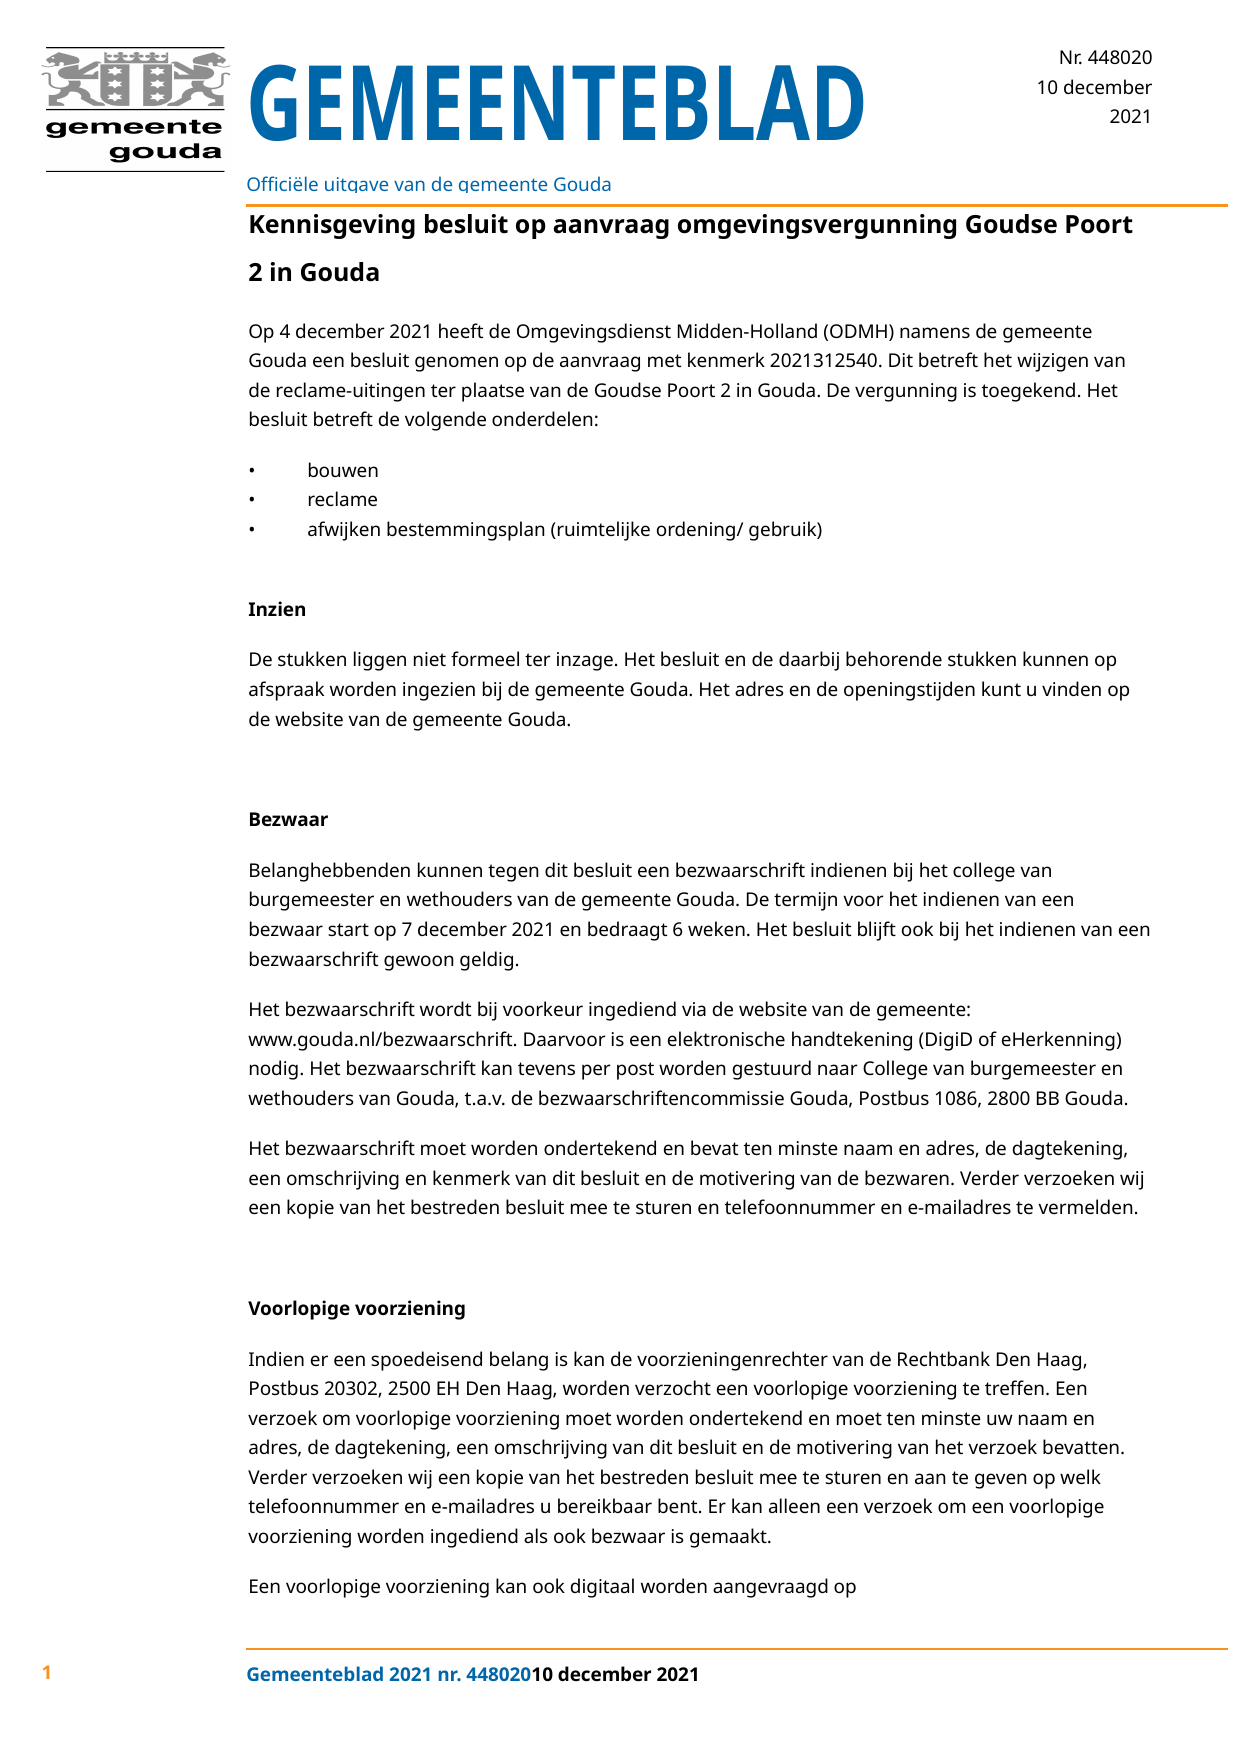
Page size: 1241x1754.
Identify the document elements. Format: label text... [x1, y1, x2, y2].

text Het bezwaarschrift moet worden ondertekend en bevat ten minste naam en adres, de dagtekening, een omschrijving en kenmerk van dit besluit en de motivering van de bezwaren. Verder verzoeken wij een kopie van het bestreden besluit mee te sturen en telefoonnummer en e-mailadres te vermelden. [248, 1135, 1152, 1220]
text Voorlopige voorziening [248, 1295, 1152, 1321]
text Het bezwaarschrift wordt bij voorkeur ingediend via de website van de gemeente: www.gouda.nl/bezwaarschrift. Daarvoor is een elektronische handtekening (DigiD of eHerkenning) nodig. Het bezwaarschrift kan tevens per post worden gestuurd naar College van burgemeester en wethouders van Gouda, t.a.v. de bezwaarschriftencommissie Gouda, Postbus 1086, 2800 BB Gouda. [248, 996, 1152, 1111]
list bouwen [248, 457, 1152, 483]
list afwijken bestemmingsplan (ruimtelijke ordening/ gebruik) [248, 516, 1152, 542]
list reclame [248, 487, 1152, 512]
picture [41, 47, 231, 172]
text Kennisgeving besluit op aanvraag omgevingsvergunning Goudse Poort 2 in Gouda [248, 207, 1152, 288]
text Indien er een spoedeisend belang is kan de voorzieningenrechter van de Rechtbank Den Haag, Postbus 20302, 2500 EH Den Haag, worden verzocht een voorlopige voorziening te treffen. Een verzoek om voorlopige voorziening moet worden ondertekend en moet ten minste uw naam en adres, de dagtekening, een omschrijving van dit besluit en de motivering van het verzoek bevatten. Verder verzoeken wij een kopie van het bestreden besluit mee te sturen en aan te geven op welk telefoonnummer en e-mailadres u bereikbaar bent. Er kan alleen een verzoek om een voorlopige voorziening worden ingediend als ook bezwaar is gemaakt. [248, 1346, 1152, 1549]
text Bezwaar [248, 807, 1152, 832]
text De stukken liggen niet formeel ter inzage. Het besluit en de daarbij behorende stukken kunnen op afspraak worden ingezien bij de gemeente Gouda. Het adres en de openingstijden kunt u vinden op de website van de gemeente Gouda. [248, 647, 1152, 732]
text Inzien [248, 596, 1152, 622]
text Op 4 december 2021 heeft de Omgevingsdienst Midden-Holland (ODMH) namens de gemeente Gouda een besluit genomen op de aanvraag met kenmerk 2021312540. Dit betreft het wijzigen van de reclame-uitingen ter plaatse van de Goudse Poort 2 in Gouda. De vergunning is toegekend. Het besluit betreft de volgende onderdelen: [248, 318, 1152, 432]
text Een voorlopige voorziening kan ook digitaal worden aangevraagd op [248, 1574, 1152, 1599]
text Belanghebbenden kunnen tegen dit besluit een bezwaarschrift indienen bij het college van burgemeester en wethouders van de gemeente Gouda. De termijn voor het indienen van een bezwaar start op 7 december 2021 en bedraagt 6 weken. Het besluit blijft ook bij het indienen van een bezwaarschrift gewoon geldig. [248, 857, 1152, 972]
